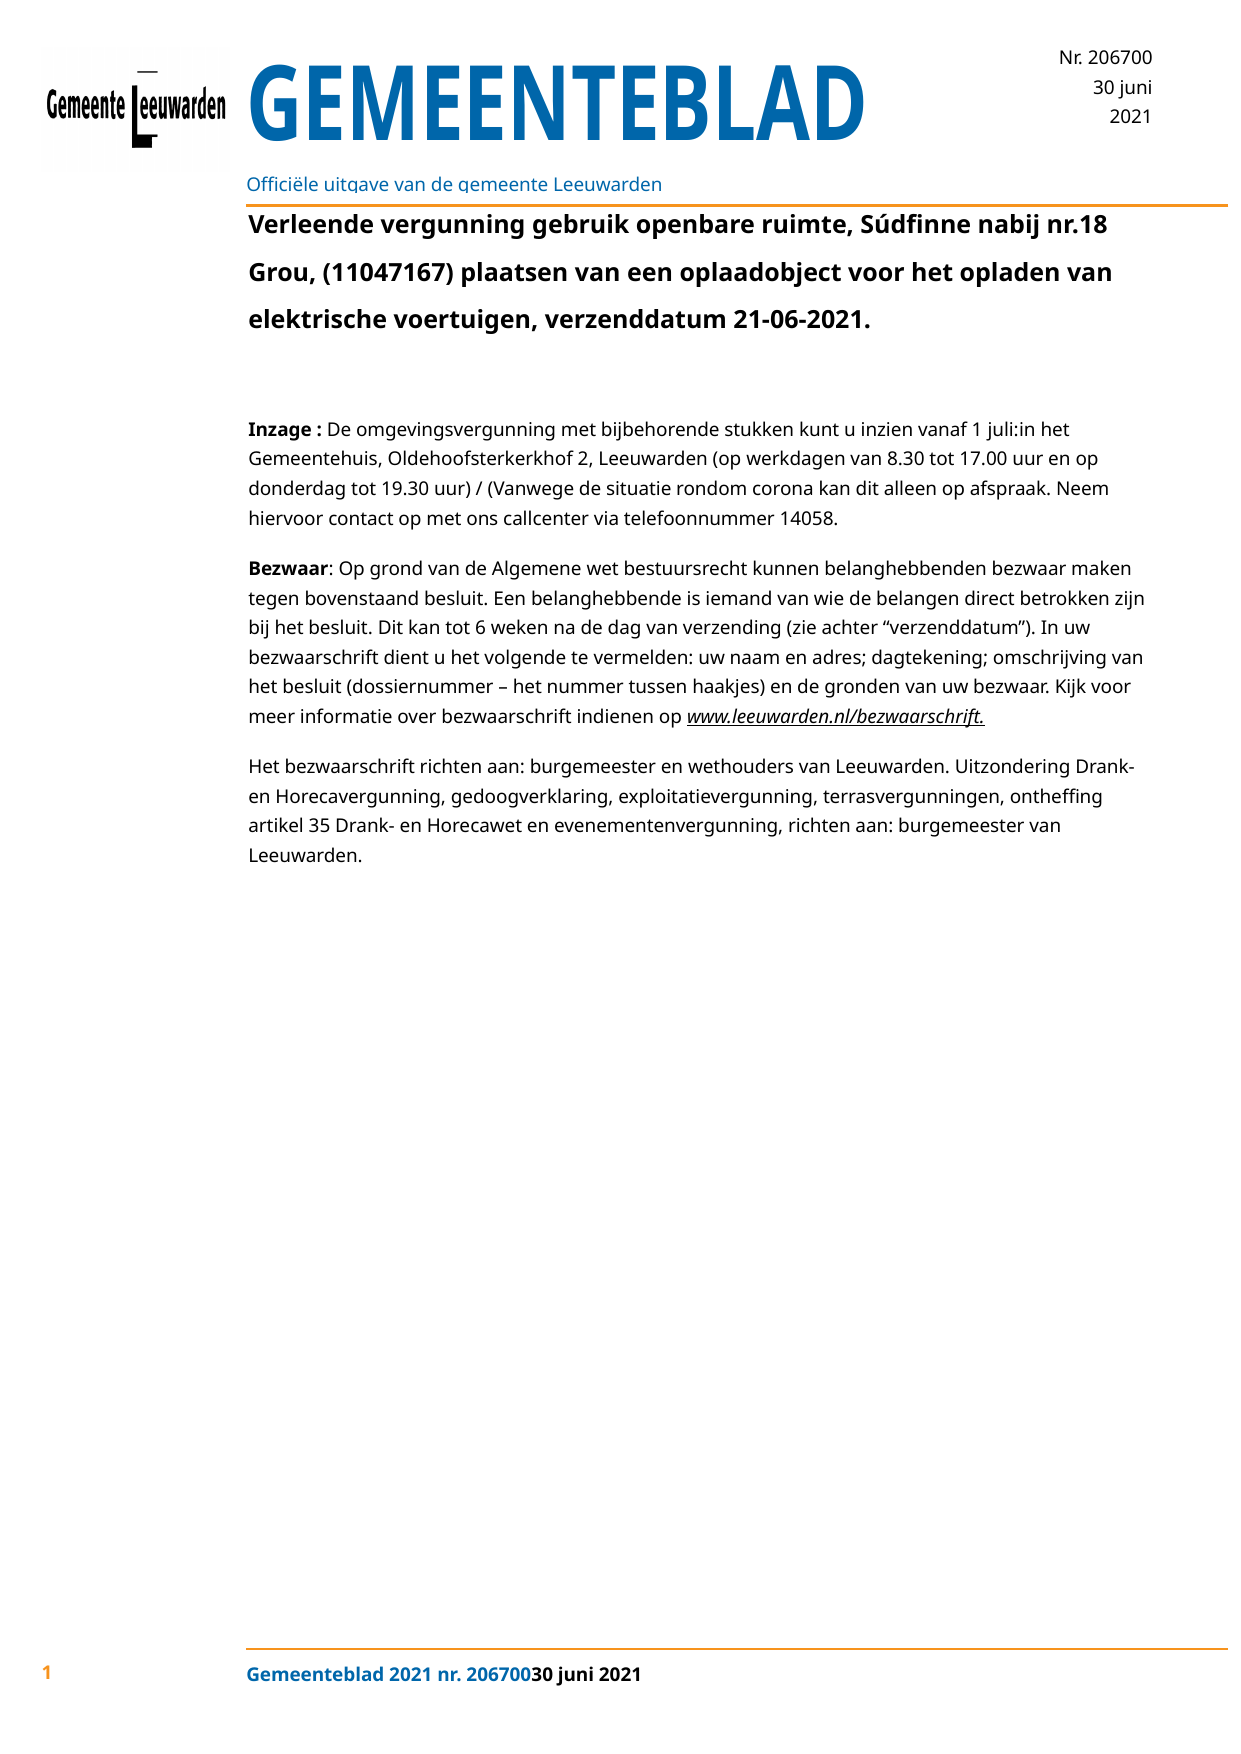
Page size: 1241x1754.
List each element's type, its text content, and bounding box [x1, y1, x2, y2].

text Het bezwaarschrift richten aan: burgemeester en wethouders van Leeuwarden. Uitzondering Drank- en Horecavergunning, gedoogverklaring, exploitatievergunning, terrasvergunningen, ontheffing artikel 35 Drank- en Horecawet en evenementenvergunning, richten aan: burgemeester van Leeuwarden. [248, 753, 1152, 868]
text Bezwaar: Op grond van de Algemene wet bestuursrecht kunnen belanghebbenden bezwaar maken tegen bovenstaand besluit. Een belanghebbende is iemand van wie de belangen direct betrokken zijn bij het besluit. Dit kan tot 6 weken na de dag van verzending (zie achter “verzenddatum”). In uw bezwaarschrift dient u het volgende te vermelden: uw naam en adres; dagtekening; omschrijving van het besluit (dossiernummer – het nummer tussen haakjes) en de gronden van uw bezwaar. Kijk voor meer informatie over bezwaarschrift indienen op www.leeuwarden.nl/bezwaarschrift. [248, 555, 1152, 729]
text Verleende vergunning gebruik openbare ruimte, Súdfinne nabij nr.18 Grou, (11047167) plaatsen van een oplaadobject voor het opladen van elektrische voertuigen, verzenddatum 21-06-2021. [248, 207, 1152, 336]
picture [41, 47, 231, 172]
text Inzage : De omgevingsvergunning met bijbehorende stukken kunt u inzien vanaf 1 juli:in het Gemeentehuis, Oldehoofsterkerkhof 2, Leeuwarden (op werkdagen van 8.30 tot 17.00 uur en op donderdag tot 19.30 uur) / (Vanwege de situatie rondom corona kan dit alleen op afspraak. Neem hiervoor contact op met ons callcenter via telefoonnummer 14058. [248, 416, 1152, 530]
